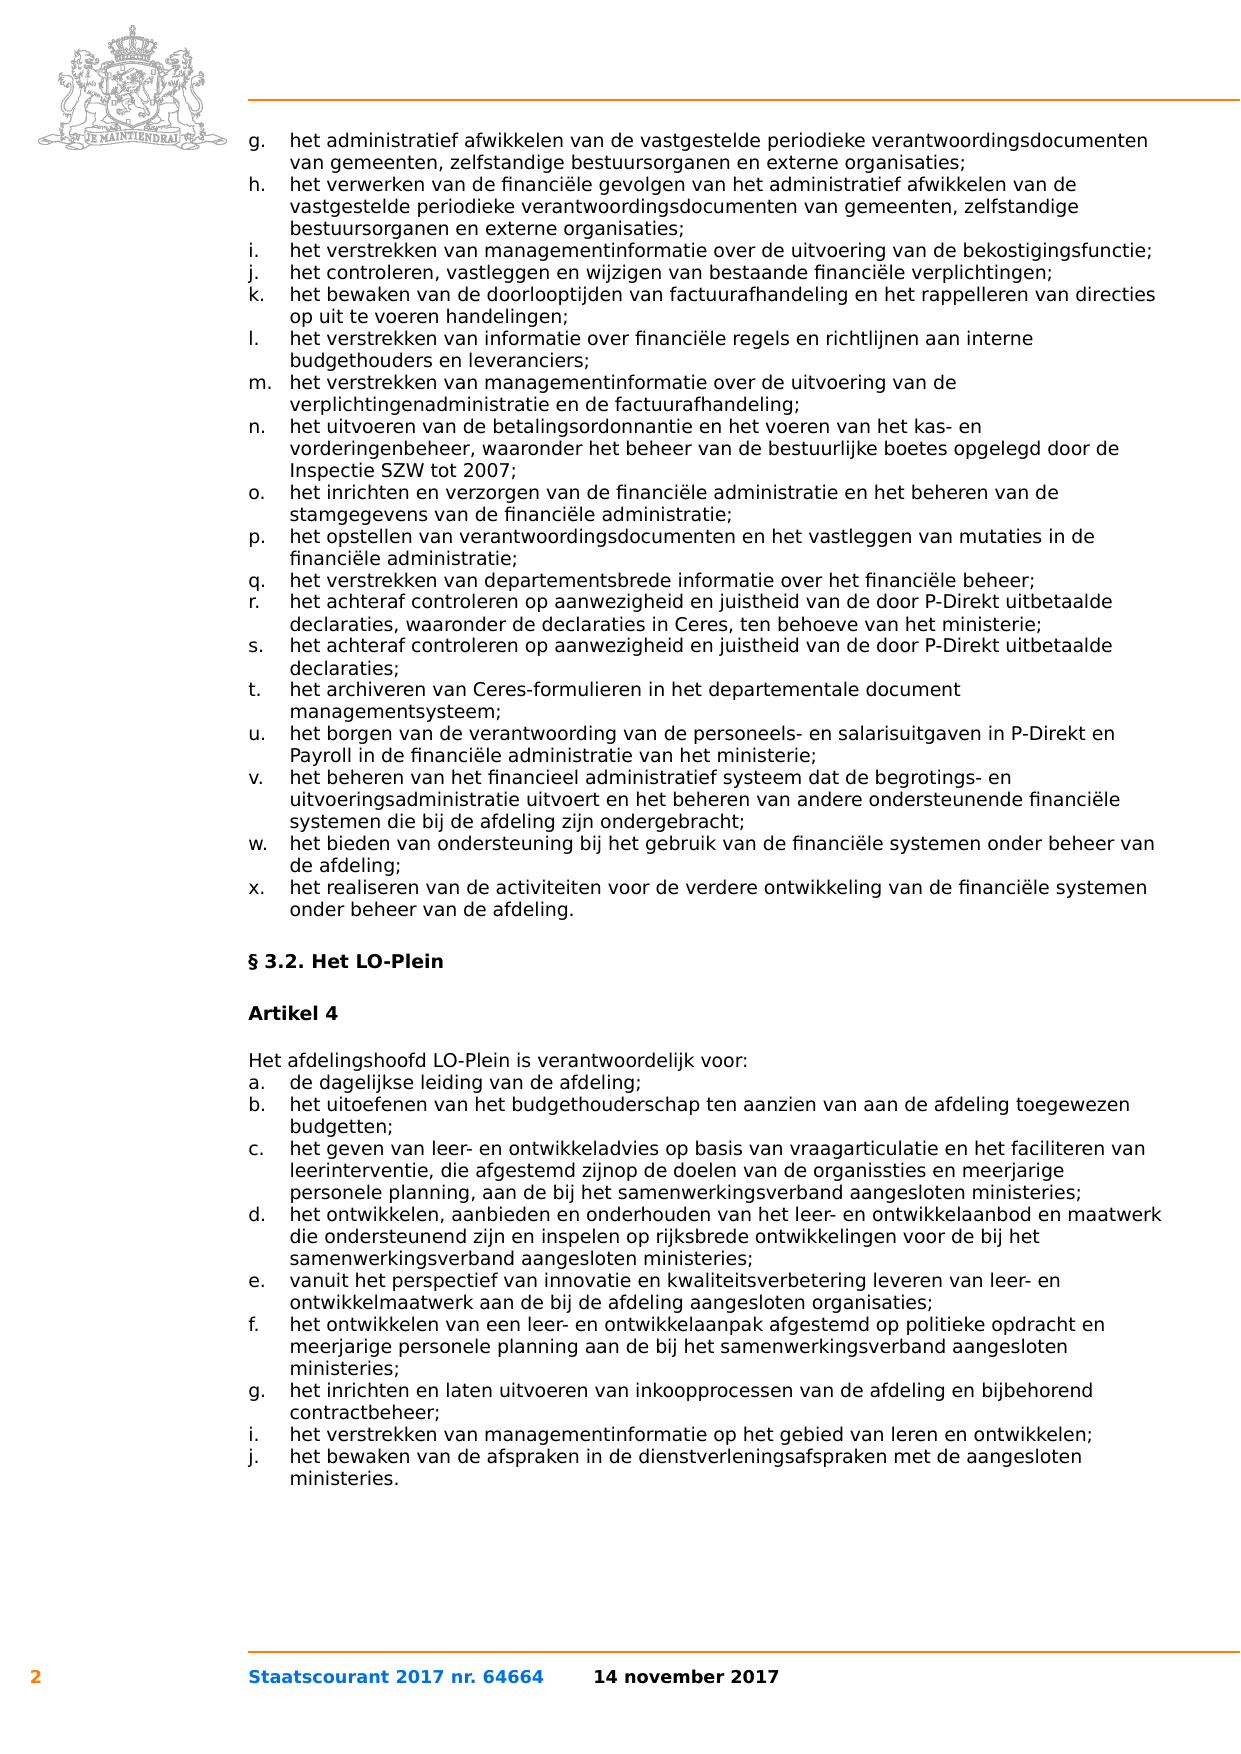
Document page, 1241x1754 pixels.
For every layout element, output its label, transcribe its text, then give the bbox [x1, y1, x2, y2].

subtitle Artikel 4 [248, 1003, 1163, 1025]
text n. het uitvoeren van de betalingsordonnantie en het voeren van het kas- en vorderingenbeheer, waaronder het beheer van de bestuurlijke boetes opgelegd door de Inspectie SZW tot 2007; [248, 416, 1163, 482]
text o. het inrichten en verzorgen van de financiële administratie en het beheren van de stamgegevens van de financiële administratie; [248, 482, 1163, 526]
text u. het borgen van de verantwoording van de personeels- en salarisuitgaven in P-Direkt en Payroll in de financiële administratie van het ministerie; [248, 723, 1163, 767]
text l. het verstrekken van informatie over financiële regels en richtlijnen aan interne budgethouders en leveranciers; [248, 328, 1163, 372]
text w. het bieden van ondersteuning bij het gebruik van de financiële systemen onder beheer van de afdeling; [248, 833, 1163, 877]
text d. het ontwikkelen, aanbieden en onderhouden van het leer- en ontwikkelaanbod en maatwerk die ondersteunend zijn en inspelen op rijksbrede ontwikkelingen voor de bij het samenwerkingsverband aangesloten ministeries; [248, 1204, 1163, 1270]
text p. het opstellen van verantwoordingsdocumenten en het vastleggen van mutaties in de financiële administratie; [248, 526, 1163, 569]
text t. het archiveren van Ceres-formulieren in het departementale document managementsysteem; [248, 679, 1163, 723]
subtitle § 3.2. Het LO-Plein [248, 951, 1163, 973]
text q. het verstrekken van departementsbrede informatie over het financiële beheer; [248, 569, 1163, 591]
text i. het verstrekken van managementinformatie op het gebied van leren en ontwikkelen; [248, 1424, 1163, 1446]
picture [38, 25, 227, 150]
text v. het beheren van het financieel administratief systeem dat de begrotings- en uitvoeringsadministratie uitvoert en het beheren van andere ondersteunende financiële systemen die bij de afdeling zijn ondergebracht; [248, 767, 1163, 833]
text i. het verstrekken van managementinformatie over de uitvoering van de bekostigingsfunctie; [248, 240, 1163, 262]
text h. het verwerken van de financiële gevolgen van het administratief afwikkelen van de vastgestelde periodieke verantwoordingsdocumenten van gemeenten, zelfstandige bestuursorganen en externe organisaties; [248, 174, 1163, 240]
text Het afdelingshoofd LO-Plein is verantwoordelijk voor: [248, 1050, 1163, 1072]
text a. de dagelijkse leiding van de afdeling; [248, 1072, 1163, 1094]
text e. vanuit het perspectief van innovatie en kwaliteitsverbetering leveren van leer- en ontwikkelmaatwerk aan de bij de afdeling aangesloten organisaties; [248, 1270, 1163, 1314]
text r. het achteraf controleren op aanwezigheid en juistheid van de door P-Direkt uitbetaalde declaraties, waaronder de declaraties in Ceres, ten behoeve van het ministerie; [248, 591, 1163, 635]
text x. het realiseren van de activiteiten voor de verdere ontwikkeling van de financiële systemen onder beheer van de afdeling. [248, 877, 1163, 921]
text b. het uitoefenen van het budgethouderschap ten aanzien van aan de afdeling toegewezen budgetten; [248, 1094, 1163, 1138]
text m. het verstrekken van managementinformatie over de uitvoering van de verplichtingenadministratie en de factuurafhandeling; [248, 372, 1163, 416]
text c. het geven van leer- en ontwikkeladvies op basis van vraagarticulatie en het faciliteren van leerinterventie, die afgestemd zijnop de doelen van de organissties en meerjarige personele planning, aan de bij het samenwerkingsverband aangesloten ministeries; [248, 1138, 1163, 1204]
text g. het administratief afwikkelen van de vastgestelde periodieke verantwoordingsdocumenten van gemeenten, zelfstandige bestuursorganen en externe organisaties; [248, 130, 1163, 174]
text k. het bewaken van de doorlooptijden van factuurafhandeling en het rappelleren van directies op uit te voeren handelingen; [248, 284, 1163, 328]
text f. het ontwikkelen van een leer- en ontwikkelaanpak afgestemd op politieke opdracht en meerjarige personele planning aan de bij het samenwerkingsverband aangesloten ministeries; [248, 1314, 1163, 1380]
text j. het bewaken van de afspraken in de dienstverleningsafspraken met de aangesloten ministeries. [248, 1446, 1163, 1490]
text g. het inrichten en laten uitvoeren van inkoopprocessen van de afdeling en bijbehorend contractbeheer; [248, 1380, 1163, 1424]
text s. het achteraf controleren op aanwezigheid en juistheid van de door P-Direkt uitbetaalde declaraties; [248, 635, 1163, 679]
text j. het controleren, vastleggen en wijzigen van bestaande financiële verplichtingen; [248, 262, 1163, 284]
